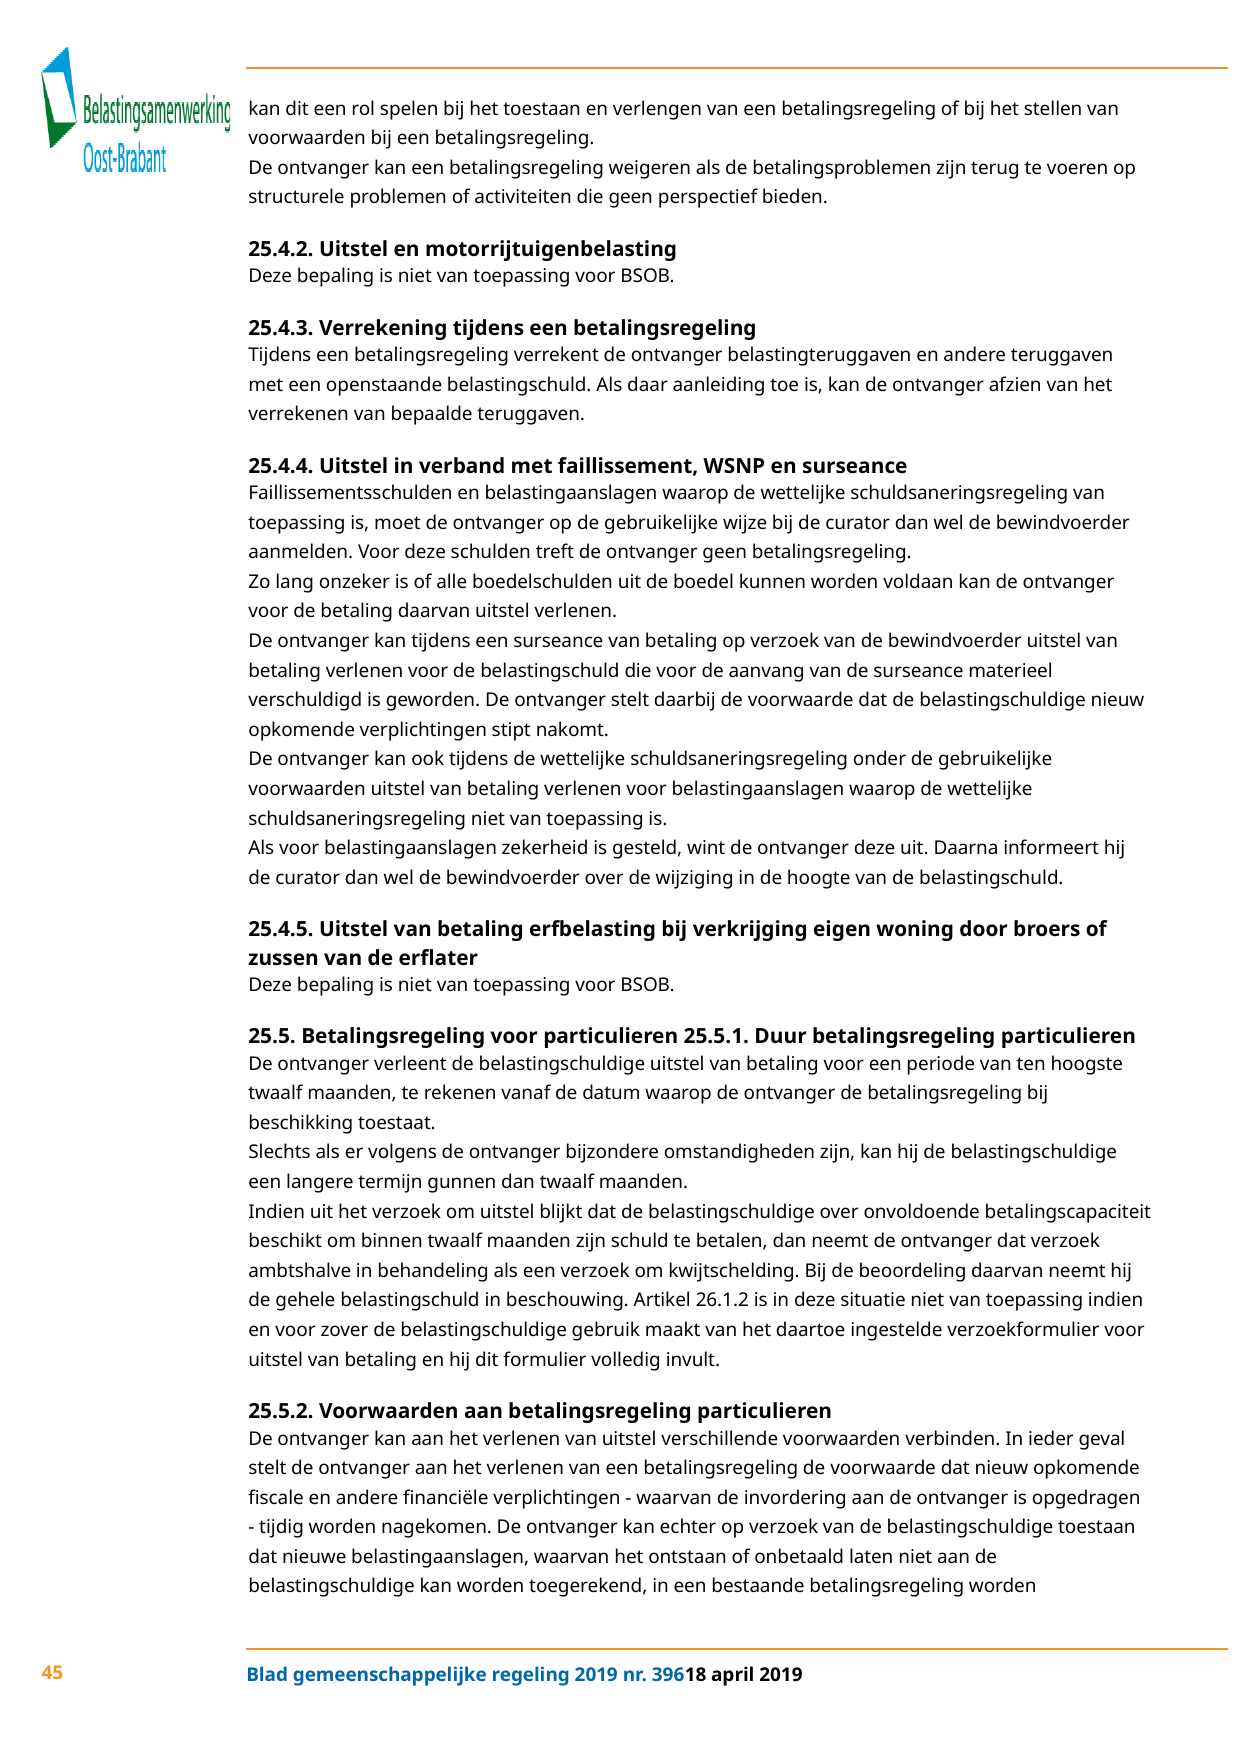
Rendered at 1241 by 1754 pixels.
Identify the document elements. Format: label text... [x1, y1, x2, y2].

text 25.5. Betalingsregeling voor particulieren 25.5.1. Duur betalingsregeling particulieren [248, 1022, 1152, 1050]
text De ontvanger kan een betalingsregeling weigeren als de betalingsproblemen zijn terug te voeren op structurele problemen of activiteiten die geen perspectief bieden. [248, 154, 1152, 209]
picture [41, 47, 231, 172]
text De ontvanger kan ook tijdens de wettelijke schuldsaneringsregeling onder de gebruikelijke voorwaarden uitstel van betaling verlenen voor belastingaanslagen waarop de wettelijke schuldsaneringsregeling niet van toepassing is. [248, 746, 1152, 830]
text De ontvanger kan tijdens een surseance van betaling op verzoek van de bewindvoerder uitstel van betaling verlenen voor de belastingschuld die voor de aanvang van de surseance materieel verschuldigd is geworden. De ontvanger stelt daarbij de voorwaarde dat de belastingschuldige nieuw opkomende verplichtingen stipt nakomt. [248, 627, 1152, 742]
text Slechts als er volgens de ontvanger bijzondere omstandigheden zijn, kan hij de belastingschuldige een langere termijn gunnen dan twaalf maanden. [248, 1139, 1152, 1194]
text 25.4.3. Verrekening tijdens een betalingsregeling [248, 313, 1152, 341]
text 25.5.2. Voorwaarden aan betalingsregeling particulieren [248, 1396, 1152, 1425]
text 25.4.4. Uitstel in verband met faillissement, WSNP en surseance [248, 451, 1152, 479]
text De ontvanger kan aan het verlenen van uitstel verschillende voorwaarden verbinden. In ieder geval stelt de ontvanger aan het verlenen van een betalingsregeling de voorwaarde dat nieuw opkomende fiscale en andere financiële verplichtingen - waarvan de invordering aan de ontvanger is opgedragen - tijdig worden nagekomen. De ontvanger kan echter op verzoek van de belastingschuldige toestaan dat nieuwe belastingaanslagen, waarvan het ontstaan of onbetaald laten niet aan de belastingschuldige kan worden toegerekend, in een bestaande betalingsregeling worden [248, 1425, 1152, 1598]
text Deze bepaling is niet van toepassing voor BSOB. [248, 971, 1152, 997]
text kan dit een rol spelen bij het toestaan en verlengen van een betalingsregeling of bij het stellen van voorwaarden bij een betalingsregeling. [248, 95, 1152, 150]
text Tijdens een betalingsregeling verrekent de ontvanger belastingteruggaven en andere teruggaven met een openstaande belastingschuld. Als daar aanleiding toe is, kan de ontvanger afzien van het verrekenen van bepaalde teruggaven. [248, 341, 1152, 426]
picture [129, 155, 134, 172]
text 25.4.5. Uitstel van betaling erfbelasting bij verkrijging eigen woning door broers of zussen van de erflater [248, 914, 1152, 971]
picture [100, 161, 105, 172]
text 25.4.2. Uitstel en motorrijtuigenbelasting [248, 234, 1152, 262]
text Als voor belastingaanslagen zekerheid is gesteld, wint de ontvanger deze uit. Daarna informeert hij de curator dan wel de bewindvoerder over de wijziging in de hoogte van de belastingschuld. [248, 834, 1152, 889]
picture [86, 146, 91, 169]
text De ontvanger verleent de belastingschuldige uitstel van betaling voor een periode van ten hoogste twaalf maanden, te rekenen vanaf de datum waarop de ontvanger de betalingsregeling bij beschikking toestaat. [248, 1050, 1152, 1135]
picture [91, 163, 96, 172]
text Indien uit het verzoek om uitstel blijkt dat de belastingschuldige over onvoldoende betalingscapaciteit beschikt om binnen twaalf maanden zijn schuld te betalen, dan neemt de ontvanger dat verzoek ambtshalve in behandeling als een verzoek om kwijtschelding. Bij de beoordeling daarvan neemt hij de gehele belastingschuld in beschouwing. Artikel 26.1.2 is in deze situatie niet van toepassing indien en voor zover de belastingschuldige gebruik maakt van het daartoe ingestelde verzoekformulier voor uitstel van betaling en hij dit formulier volledig invult. [248, 1198, 1152, 1372]
text Deze bepaling is niet van toepassing voor BSOB. [248, 262, 1152, 288]
text Faillissementsschulden en belastingaanslagen waarop de wettelijke schuldsaneringsregeling van toepassing is, moet de ontvanger op de gebruikelijke wijze bij de curator dan wel de bewindvoerder aanmelden. Voor deze schulden treft de ontvanger geen betalingsregeling. [248, 479, 1152, 564]
text Zo lang onzeker is of alle boedelschulden uit de boedel kunnen worden voldaan kan de ontvanger voor de betaling daarvan uitstel verlenen. [248, 568, 1152, 623]
